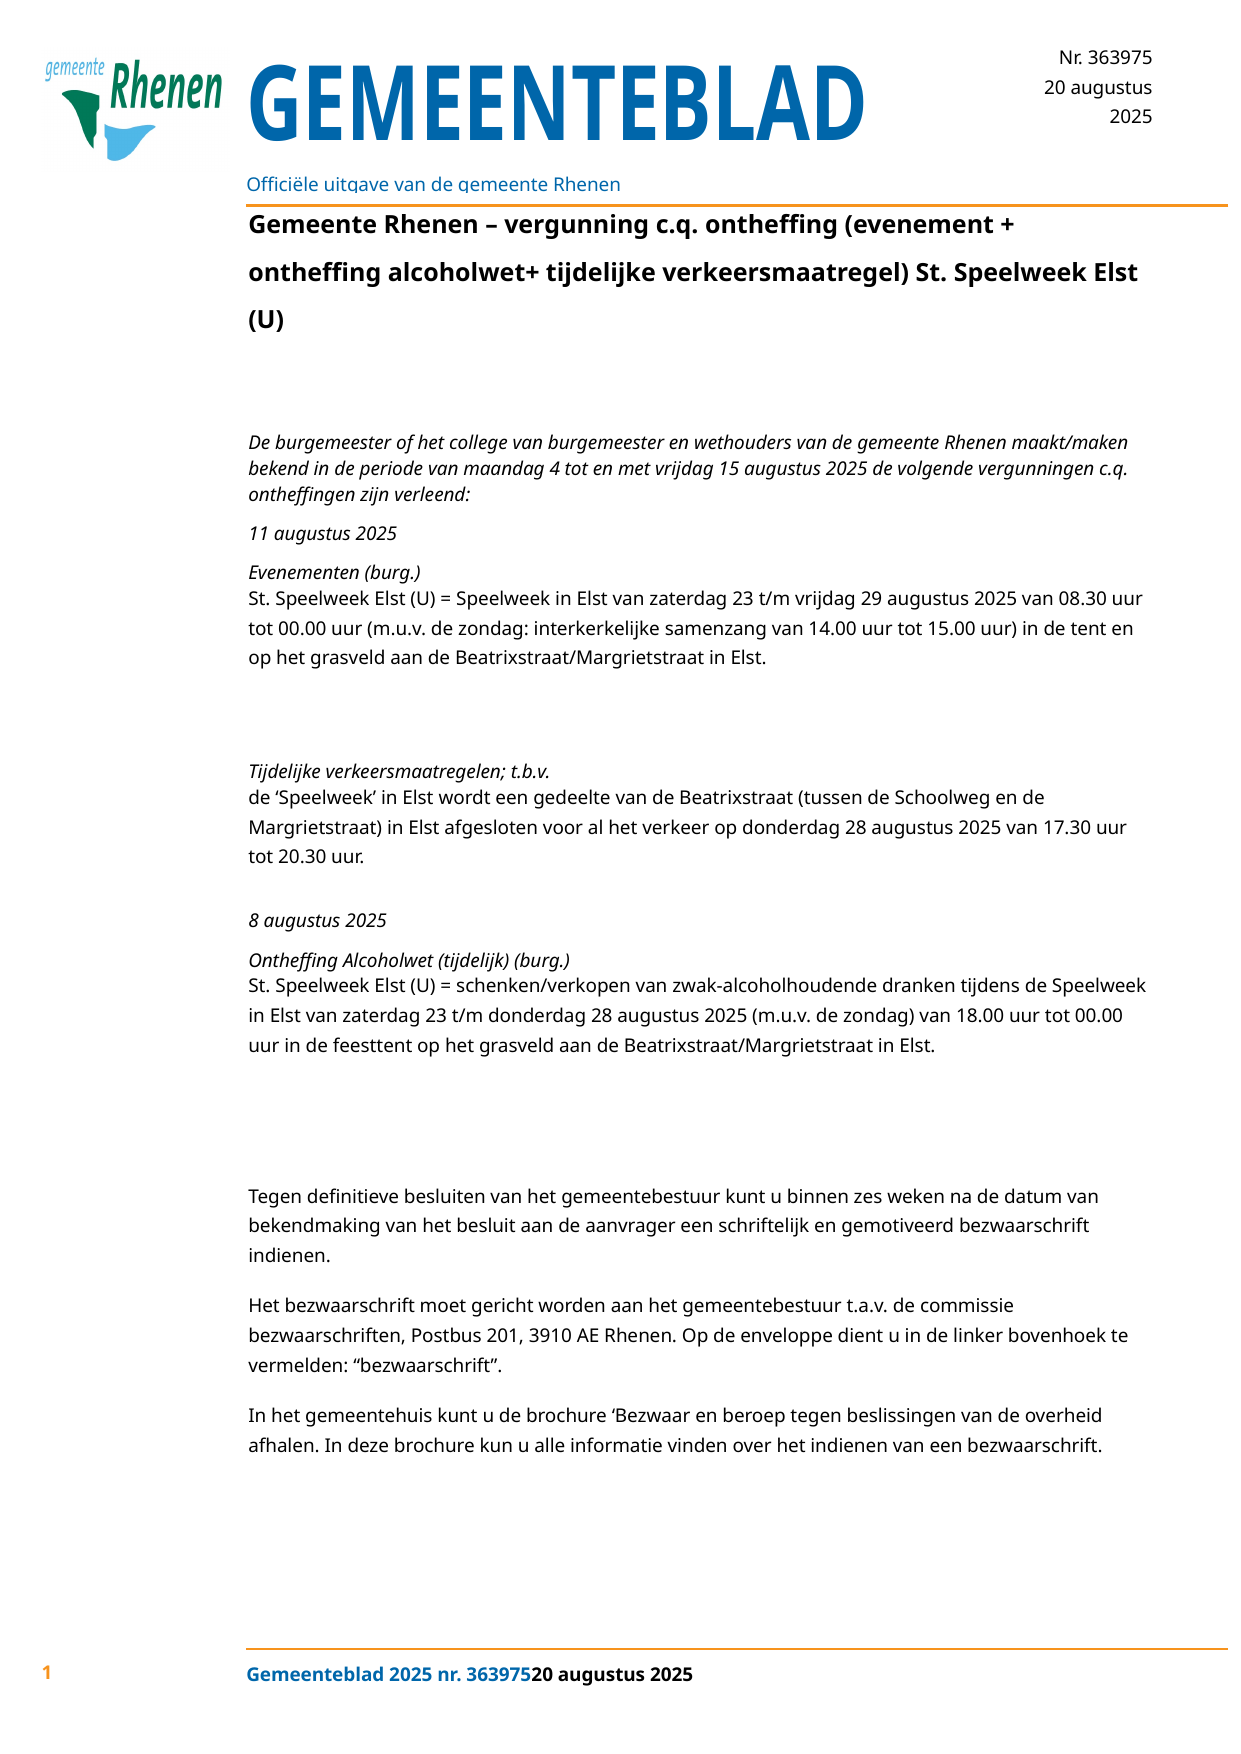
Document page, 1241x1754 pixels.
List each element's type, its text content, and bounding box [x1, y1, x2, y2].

text de ‘Speelweek’ in Elst wordt een gedeelte van de Beatrixstraat (tussen de Schoolweg en de Margrietstraat) in Elst afgesloten voor al het verkeer op donderdag 28 augustus 2025 van 17.30 uur tot 20.30 uur. [248, 784, 1152, 869]
text Ontheffing Alcoholwet (tijdelijk) (burg.) [248, 947, 1152, 973]
text Het bezwaarschrift moet gericht worden aan het gemeentebestuur t.a.v. de commissie bezwaarschriften, Postbus 201, 3910 AE Rhenen. Op de enveloppe dient u in de linker bovenhoek te vermelden: “bezwaarschrift”. [248, 1293, 1152, 1377]
picture [41, 47, 231, 172]
text 8 augustus 2025 [248, 908, 1152, 933]
text Tijdelijke verkeersmaatregelen; t.b.v. [248, 759, 1152, 784]
text St. Speelweek Elst (U) = Speelweek in Elst van zaterdag 23 t/m vrijdag 29 augustus 2025 van 08.30 uur tot 00.00 uur (m.u.v. de zondag: interkerkelijke samenzang van 14.00 uur tot 15.00 uur) in de tent en op het grasveld aan de Beatrixstraat/Margrietstraat in Elst. [248, 585, 1152, 670]
text St. Speelweek Elst (U) = schenken/verkopen van zwak-alcoholhoudende dranken tijdens de Speelweek in Elst van zaterdag 23 t/m donderdag 28 augustus 2025 (m.u.v. de zondag) van 18.00 uur tot 00.00 uur in de feesttent op het grasveld aan de Beatrixstraat/Margrietstraat in Elst. [248, 973, 1152, 1057]
text Evenementen (burg.) [248, 559, 1152, 585]
text De burgemeester of het college van burgemeester en wethouders van de gemeente Rhenen maakt/maken bekend in de periode van maandag 4 tot en met vrijdag 15 augustus 2025 de volgende vergunningen c.q. ontheffingen zijn verleend: [248, 429, 1152, 507]
text Tegen definitieve besluiten van het gemeentebestuur kunt u binnen zes weken na de datum van bekendmaking van het besluit aan de aanvrager een schriftelijk en gemotiveerd bezwaarschrift indienen. [248, 1183, 1152, 1268]
text 11 augustus 2025 [248, 520, 1152, 546]
text In het gemeentehuis kunt u de brochure ‘Bezwaar en beroep tegen beslissingen van de overheid afhalen. In deze brochure kun u alle informatie vinden over het indienen van een bezwaarschrift. [248, 1402, 1152, 1457]
text Gemeente Rhenen – vergunning c.q. ontheffing (evenement + ontheffing alcoholwet+ tijdelijke verkeersmaatregel) St. Speelweek Elst (U) [248, 207, 1152, 336]
